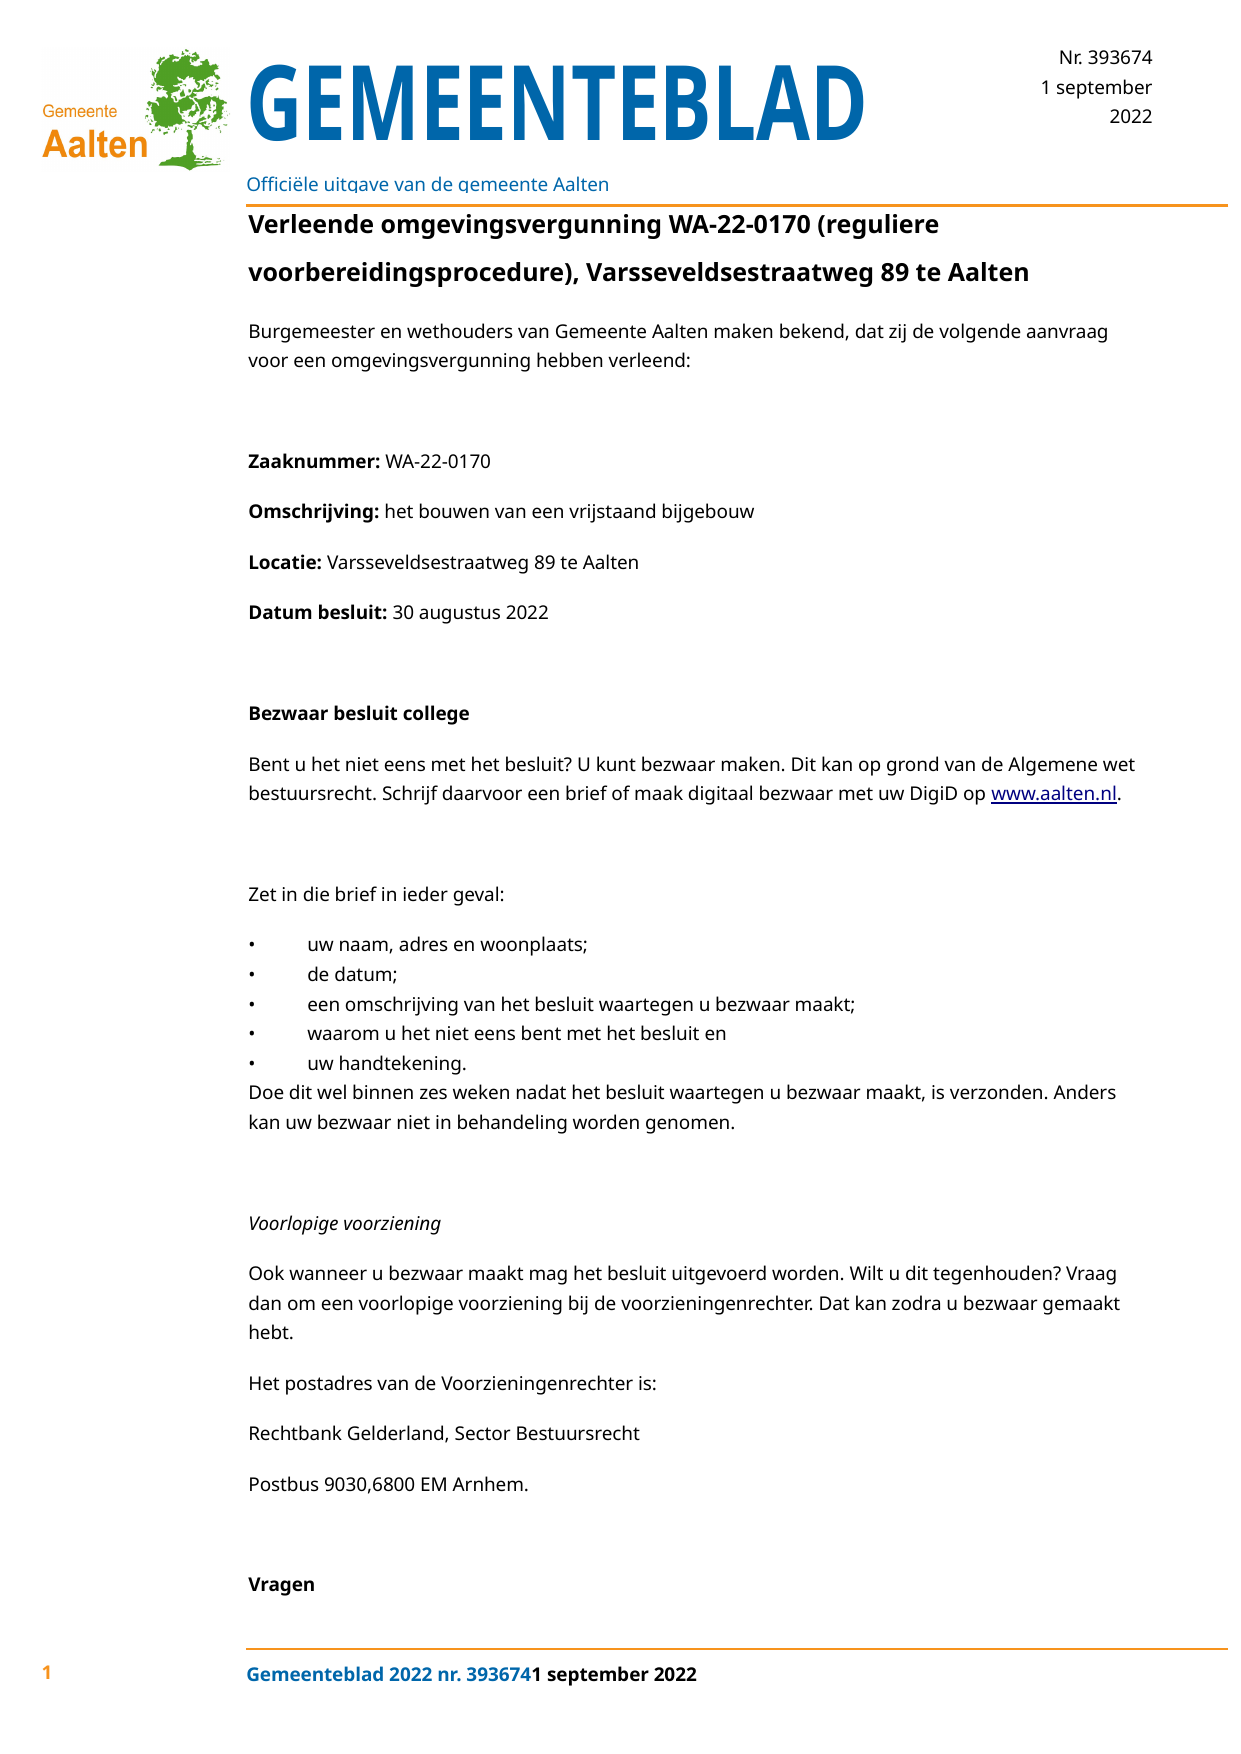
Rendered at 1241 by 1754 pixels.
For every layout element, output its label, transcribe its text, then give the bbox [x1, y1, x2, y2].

text Voorlopige voorziening [248, 1210, 1152, 1236]
list uw naam, adres en woonplaats; [248, 932, 1152, 957]
text Omschrijving: het bouwen van een vrijstaand bijgebouw [248, 499, 1152, 524]
text Datum besluit: 30 augustus 2022 [248, 599, 1152, 625]
picture [41, 47, 231, 172]
text Doe dit wel binnen zes weken nadat het besluit waartegen u bezwaar maakt, is verzonden. Anders kan uw bezwaar niet in behandeling worden genomen. [248, 1079, 1152, 1135]
text Locatie: Varsseveldsestraatweg 89 te Aalten [248, 549, 1152, 575]
text Zaaknummer: WA-22-0170 [248, 448, 1152, 474]
text Burgemeester en wethouders van Gemeente Aalten maken bekend, dat zij de volgende aanvraag voor een omgevingsvergunning hebben verleend: [248, 318, 1152, 373]
list een omschrijving van het besluit waartegen u bezwaar maakt; [248, 991, 1152, 1017]
text Bezwaar besluit college [248, 700, 1152, 726]
list waarom u het niet eens bent met het besluit en [248, 1020, 1152, 1046]
list uw handtekening. [248, 1050, 1152, 1076]
text Postbus 9030,6800 EM Arnhem. [248, 1471, 1152, 1497]
text Rechtbank Gelderland, Sector Bestuursrecht [248, 1420, 1152, 1446]
text Zet in die brief in ieder geval: [248, 881, 1152, 907]
text Verleende omgevingsvergunning WA-22-0170 (reguliere voorbereidingsprocedure), Varsseveldsestraatweg 89 te Aalten [248, 207, 1152, 288]
text Vragen [248, 1572, 1152, 1597]
text Ook wanneer u bezwaar maakt mag het besluit uitgevoerd worden. Wilt u dit tegenhouden? Vraag dan om een voorlopige voorziening bij de voorzieningenrechter. Dat kan zodra u bezwaar gemaakt hebt. [248, 1260, 1152, 1345]
text Bent u het niet eens met het besluit? U kunt bezwaar maken. Dit kan op grond van de Algemene wet bestuursrecht. Schrijf daarvoor een brief of maak digitaal bezwaar met uw DigiD op www.aalten.nl. [248, 751, 1152, 806]
list de datum; [248, 961, 1152, 987]
text Het postadres van de Voorzieningenrechter is: [248, 1370, 1152, 1396]
